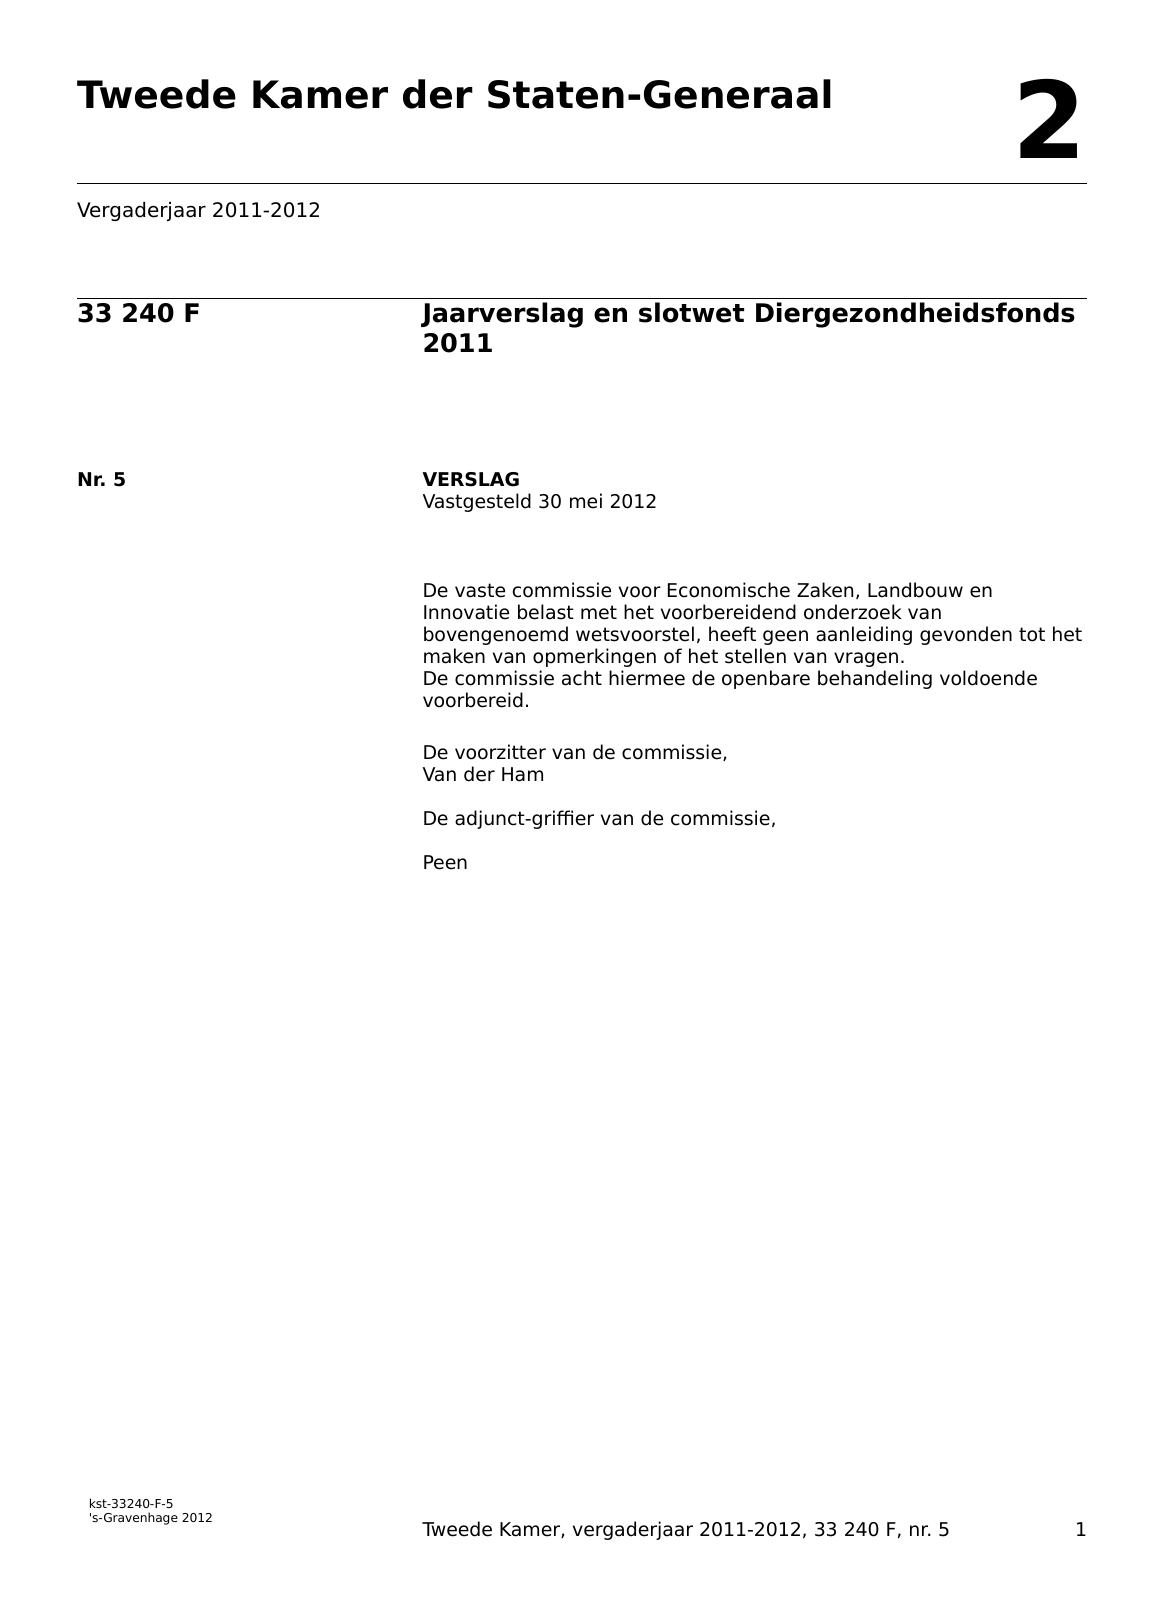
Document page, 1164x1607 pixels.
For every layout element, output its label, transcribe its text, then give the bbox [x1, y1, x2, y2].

text De commissie acht hiermee de openbare behandeling voldoende voorbereid. [422, 668, 1087, 712]
text De vaste commissie voor Economische Zaken, Landbouw en Innovatie belast met het voorbereidend onderzoek van bovengenoemd wetsvoorstel, heeft geen aanleiding gevonden tot het maken van opmerkingen of het stellen van vragen. [422, 580, 1087, 668]
subtitle 33 240 F Jaarverslag en slotwet Diergezondheidsfonds 2011 [77, 299, 1087, 358]
text Vastgesteld 30 mei 2012 [422, 491, 1087, 513]
text kst-33240-F-5 [88, 1497, 323, 1511]
text De voorzitter van de commissie, Van der Ham [422, 742, 1087, 786]
table_cell Vergaderjaar 2011-2012 [77, 184, 1087, 298]
text De adjunct-griffier van de commissie, Peen [422, 808, 1087, 874]
table_header Tweede Kamer der Staten-Generaal [77, 59, 886, 183]
text 's-Gravenhage 2012 [88, 1511, 323, 1525]
table_header 2 [886, 59, 1087, 183]
subtitle Nr. 5 VERSLAG [77, 469, 1087, 491]
